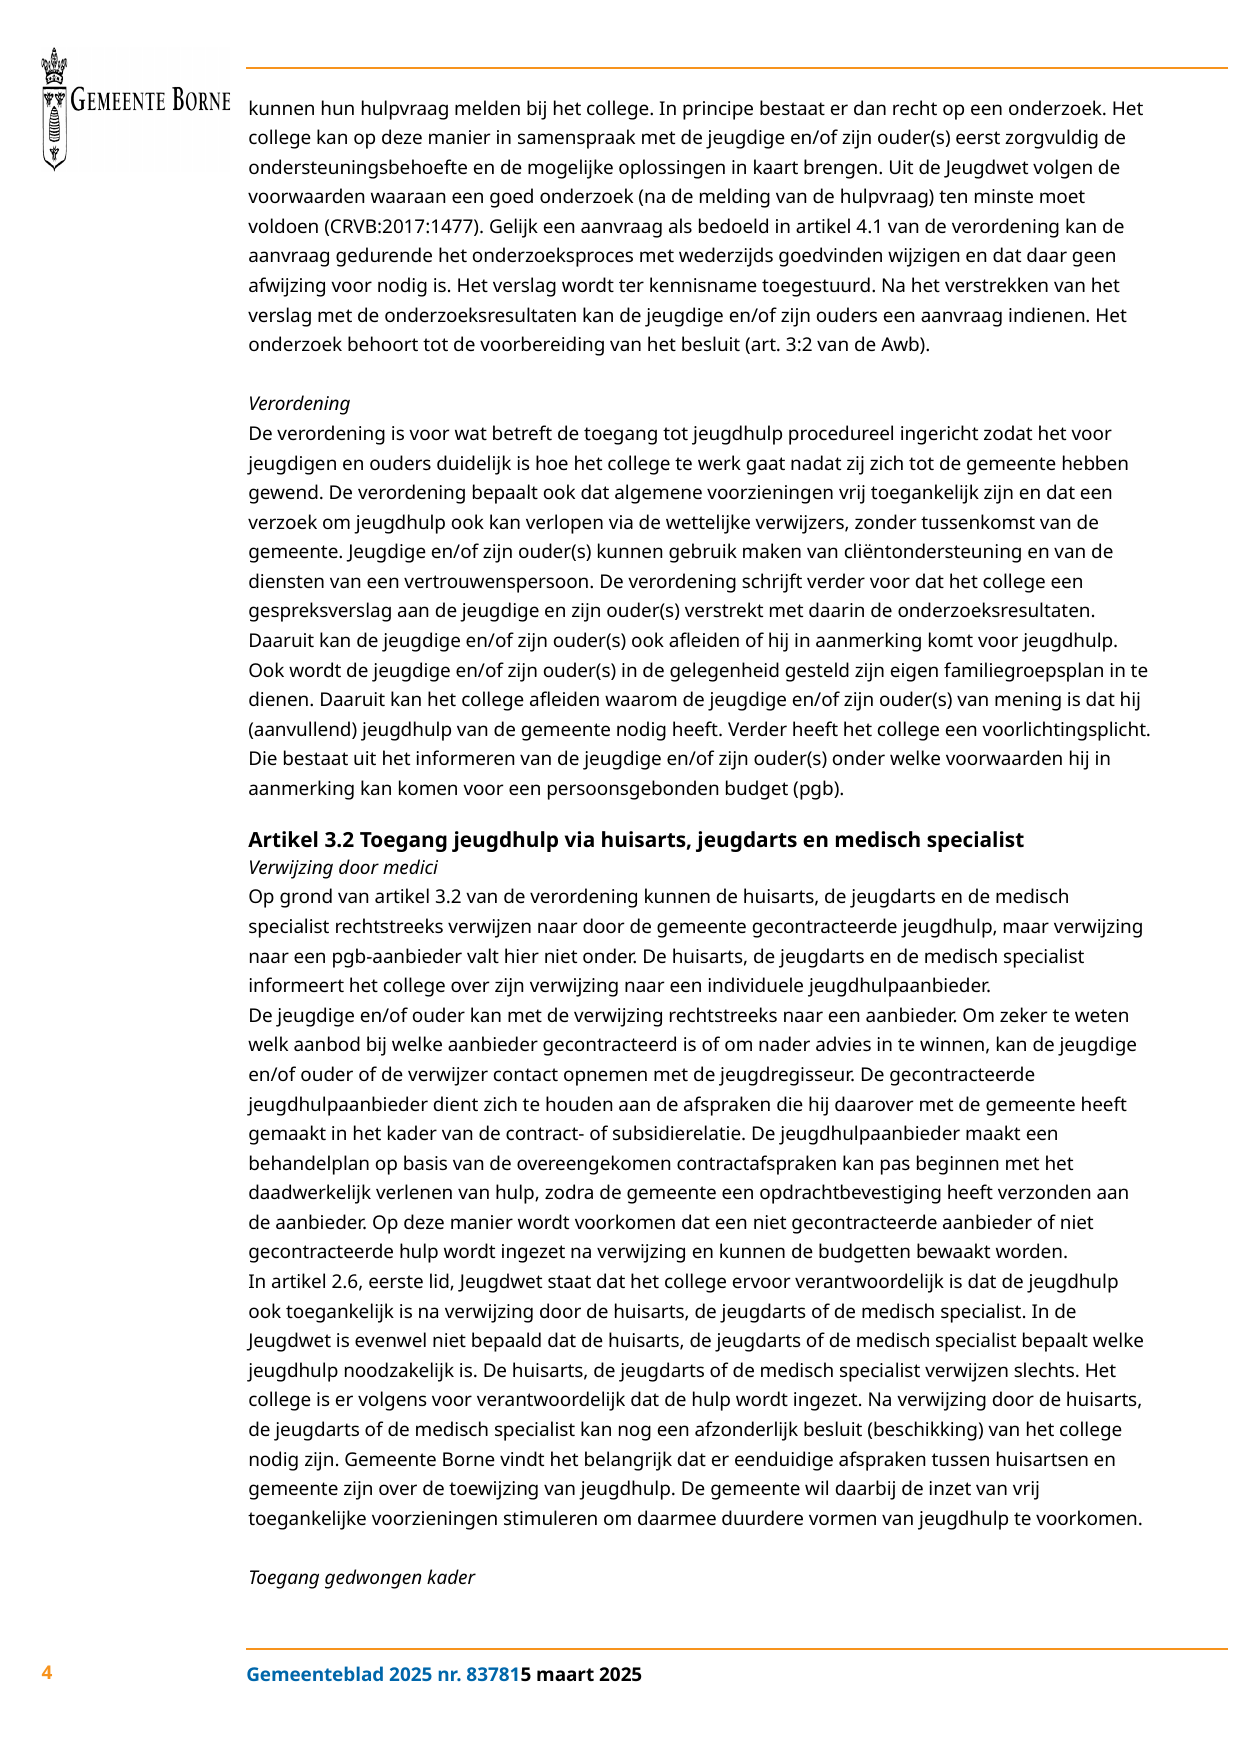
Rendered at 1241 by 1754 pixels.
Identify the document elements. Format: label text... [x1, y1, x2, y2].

text kunnen hun hulpvraag melden bij het college. In principe bestaat er dan recht op een onderzoek. Het college kan op deze manier in samenspraak met de jeugdige en/of zijn ouder(s) eerst zorgvuldig de ondersteuningsbehoefte en de mogelijke oplossingen in kaart brengen. Uit de Jeugdwet volgen de voorwaarden waaraan een goed onderzoek (na de melding van de hulpvraag) ten minste moet voldoen (CRVB:2017:1477). Gelijk een aanvraag als bedoeld in artikel 4.1 van de verordening kan de aanvraag gedurende het onderzoeksproces met wederzijds goedvinden wijzigen en dat daar geen afwijzing voor nodig is. Het verslag wordt ter kennisname toegestuurd. Na het verstrekken van het verslag met de onderzoeksresultaten kan de jeugdige en/of zijn ouders een aanvraag indienen. Het onderzoek behoort tot de voorbereiding van het besluit (art. 3:2 van de Awb). [248, 95, 1152, 357]
text Op grond van artikel 3.2 van de verordening kunnen de huisarts, de jeugdarts en de medisch specialist rechtstreeks verwijzen naar door de gemeente gecontracteerde jeugdhulp, maar verwijzing naar een pgb-aanbieder valt hier niet onder. De huisarts, de jeugdarts en de medisch specialist informeert het college over zijn verwijzing naar een individuele jeugdhulpaanbieder. [248, 884, 1152, 998]
text De jeugdige en/of ouder kan met de verwijzing rechtstreeks naar een aanbieder. Om zeker te weten welk aanbod bij welke aanbieder gecontracteerd is of om nader advies in te winnen, kan de jeugdige en/of ouder of de verwijzer contact opnemen met de jeugdregisseur. De gecontracteerde jeugdhulpaanbieder dient zich te houden aan de afspraken die hij daarover met de gemeente heeft gemaakt in het kader van de contract- of subsidierelatie. De jeugdhulpaanbieder maakt een behandelplan op basis van de overeengekomen contractafspraken kan pas beginnen met het daadwerkelijk verlenen van hulp, zodra de gemeente een opdrachtbevestiging heeft verzonden aan de aanbieder. Op deze manier wordt voorkomen dat een niet gecontracteerde aanbieder of niet gecontracteerde hulp wordt ingezet na verwijzing en kunnen de budgetten bewaakt worden. [248, 1002, 1152, 1264]
text Artikel 3.2 Toegang jeugdhulp via huisarts, jeugdarts en medisch specialist [248, 826, 1152, 854]
text De verordening is voor wat betreft de toegang tot jeugdhulp procedureel ingericht zodat het voor jeugdigen en ouders duidelijk is hoe het college te werk gaat nadat zij zich tot de gemeente hebben gewend. De verordening bepaalt ook dat algemene voorzieningen vrij toegankelijk zijn en dat een verzoek om jeugdhulp ook kan verlopen via de wettelijke verwijzers, zonder tussenkomst van de gemeente. Jeugdige en/of zijn ouder(s) kunnen gebruik maken van cliëntondersteuning en van de diensten van een vertrouwenspersoon. De verordening schrijft verder voor dat het college een gespreksverslag aan de jeugdige en zijn ouder(s) verstrekt met daarin de onderzoeksresultaten. Daaruit kan de jeugdige en/of zijn ouder(s) ook afleiden of hij in aanmerking komt voor jeugdhulp. Ook wordt de jeugdige en/of zijn ouder(s) in de gelegenheid gesteld zijn eigen familiegroepsplan in te dienen. Daaruit kan het college afleiden waarom de jeugdige en/of zijn ouder(s) van mening is dat hij (aanvullend) jeugdhulp van de gemeente nodig heeft. Verder heeft het college een voorlichtingsplicht. Die bestaat uit het informeren van de jeugdige en/of zijn ouder(s) onder welke voorwaarden hij in aanmerking kan komen voor een persoonsgebonden budget (pgb). [248, 420, 1152, 801]
text Verwijzing door medici [248, 854, 1152, 880]
text Toegang gedwongen kader [248, 1564, 1152, 1590]
picture [41, 47, 231, 172]
text In artikel 2.6, eerste lid, Jeugdwet staat dat het college ervoor verantwoordelijk is dat de jeugdhulp ook toegankelijk is na verwijzing door de huisarts, de jeugdarts of de medisch specialist. In de Jeugdwet is evenwel niet bepaald dat de huisarts, de jeugdarts of de medisch specialist bepaalt welke jeugdhulp noodzakelijk is. De huisarts, de jeugdarts of de medisch specialist verwijzen slechts. Het college is er volgens voor verantwoordelijk dat de hulp wordt ingezet. Na verwijzing door de huisarts, de jeugdarts of de medisch specialist kan nog een afzonderlijk besluit (beschikking) van het college nodig zijn. Gemeente Borne vindt het belangrijk dat er eenduidige afspraken tussen huisartsen en gemeente zijn over de toewijzing van jeugdhulp. De gemeente wil daarbij de inzet van vrij toegankelijke voorzieningen stimuleren om daarmee duurdere vormen van jeugdhulp te voorkomen. [248, 1268, 1152, 1531]
text Verordening [248, 391, 1152, 416]
